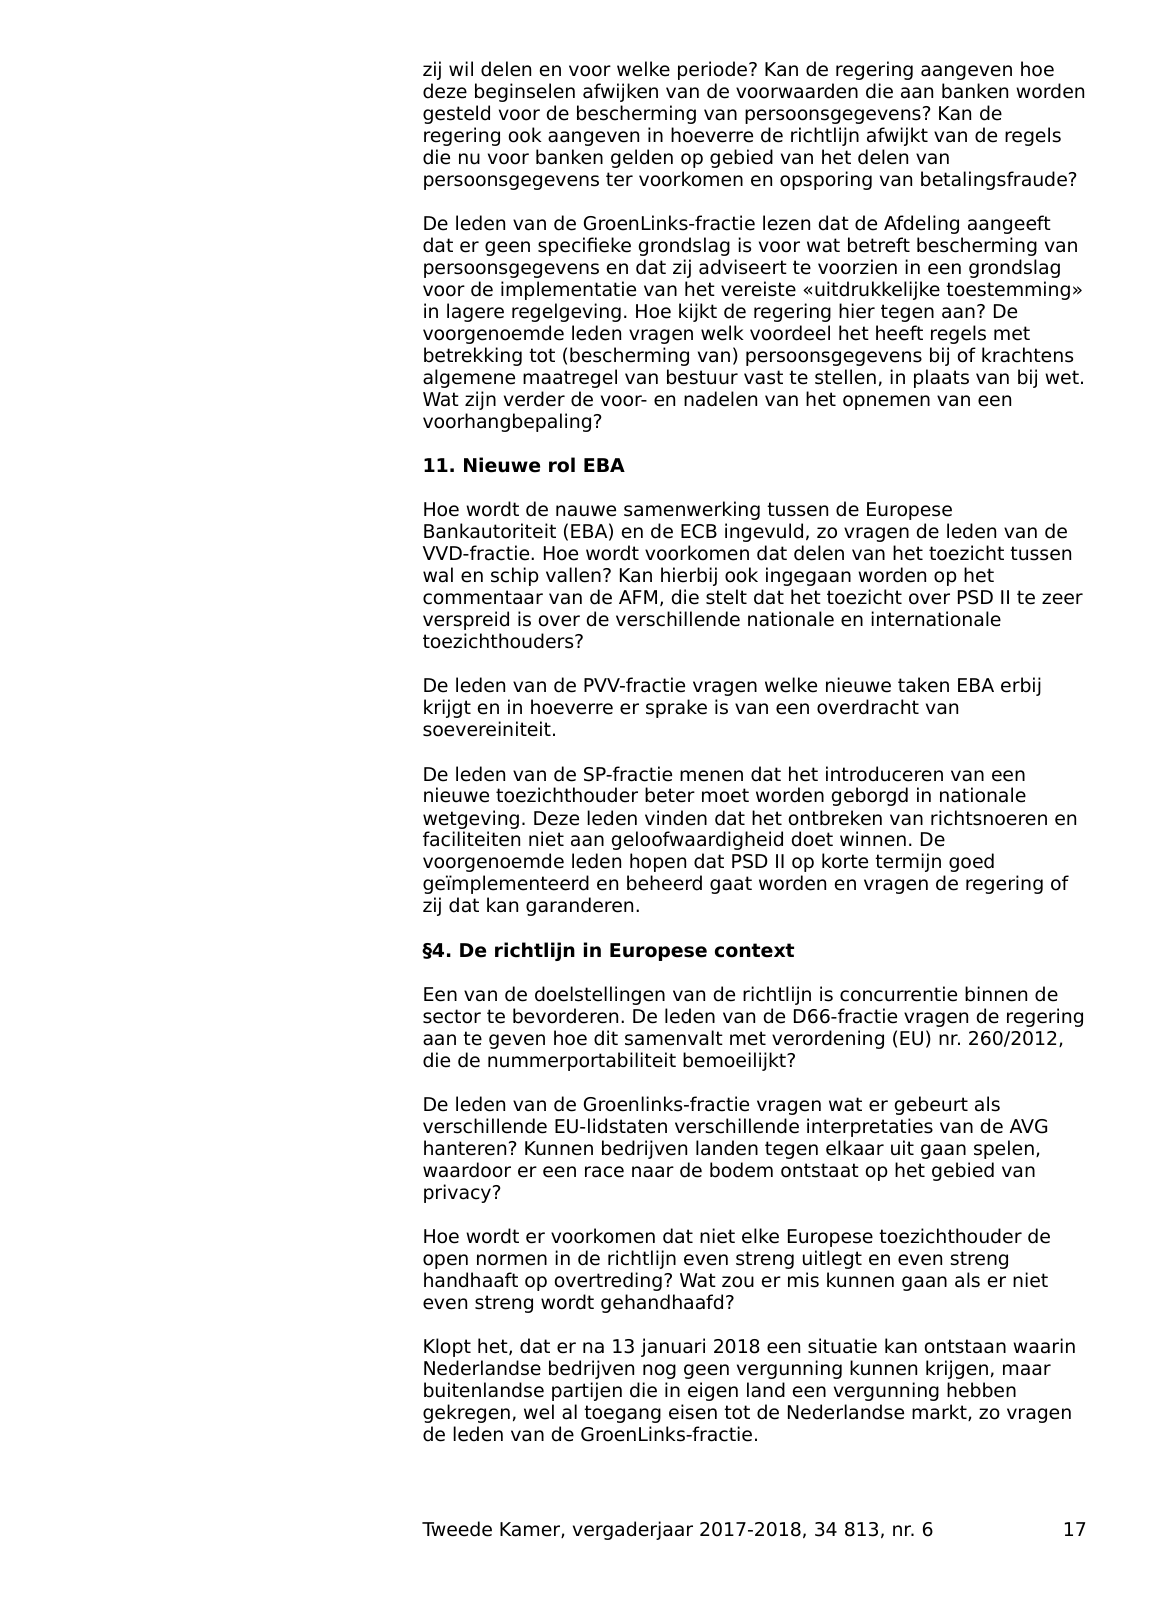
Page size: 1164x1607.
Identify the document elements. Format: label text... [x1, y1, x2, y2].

text Klopt het, dat er na 13 januari 2018 een situatie kan ontstaan waarin Nederlandse bedrijven nog geen vergunning kunnen krijgen, maar buitenlandse partijen die in eigen land een vergunning hebben gekregen, wel al toegang eisen tot de Nederlandse markt, zo vragen de leden van de GroenLinks-fractie. [422, 1336, 1087, 1446]
text Hoe wordt er voorkomen dat niet elke Europese toezichthouder de open normen in de richtlijn even streng uitlegt en even streng handhaaft op overtreding? Wat zou er mis kunnen gaan als er niet even streng wordt gehandhaafd? [422, 1226, 1087, 1314]
text De leden van de SP-fractie menen dat het introduceren van een nieuwe toezichthouder beter moet worden geborgd in nationale wetgeving. Deze leden vinden dat het ontbreken van richtsnoeren en faciliteiten niet aan geloofwaardigheid doet winnen. De voorgenoemde leden hopen dat PSD II op korte termijn goed geïmplementeerd en beheerd gaat worden en vragen de regering of zij dat kan garanderen. [422, 763, 1087, 917]
text De leden van de PVV-fractie vragen welke nieuwe taken EBA erbij krijgt en in hoeverre er sprake is van een overdracht van soevereiniteit. [422, 675, 1087, 741]
text zij wil delen en voor welke periode? Kan de regering aangeven hoe deze beginselen afwijken van de voorwaarden die aan banken worden gesteld voor de bescherming van persoonsgegevens? Kan de regering ook aangeven in hoeverre de richtlijn afwijkt van de regels die nu voor banken gelden op gebied van het delen van persoonsgegevens ter voorkomen en opsporing van betalingsfraude? [422, 59, 1087, 191]
subtitle §4. De richtlijn in Europese context [422, 939, 1087, 961]
subtitle 11. Nieuwe rol EBA [422, 455, 1087, 477]
text Hoe wordt de nauwe samenwerking tussen de Europese Bankautoriteit (EBA) en de ECB ingevuld, zo vragen de leden van de VVD-fractie. Hoe wordt voorkomen dat delen van het toezicht tussen wal en schip vallen? Kan hierbij ook ingegaan worden op het commentaar van de AFM, die stelt dat het toezicht over PSD II te zeer verspreid is over de verschillende nationale en internationale toezichthouders? [422, 499, 1087, 653]
text Een van de doelstellingen van de richtlijn is concurrentie binnen de sector te bevorderen. De leden van de D66-fractie vragen de regering aan te geven hoe dit samenvalt met verordening (EU) nr. 260/2012, die de nummerportabiliteit bemoeilijkt? [422, 984, 1087, 1072]
text De leden van de GroenLinks-fractie lezen dat de Afdeling aangeeft dat er geen specifieke grondslag is voor wat betreft bescherming van persoonsgegevens en dat zij adviseert te voorzien in een grondslag voor de implementatie van het vereiste «uitdrukkelijke toestemming» in lagere regelgeving. Hoe kijkt de regering hier tegen aan? De voorgenoemde leden vragen welk voordeel het heeft regels met betrekking tot (bescherming van) persoonsgegevens bij of krachtens algemene maatregel van bestuur vast te stellen, in plaats van bij wet. Wat zijn verder de voor- en nadelen van het opnemen van een voorhangbepaling? [422, 213, 1087, 433]
text De leden van de Groenlinks-fractie vragen wat er gebeurt als verschillende EU-lidstaten verschillende interpretaties van de AVG hanteren? Kunnen bedrijven landen tegen elkaar uit gaan spelen, waardoor er een race naar de bodem ontstaat op het gebied van privacy? [422, 1094, 1087, 1204]
